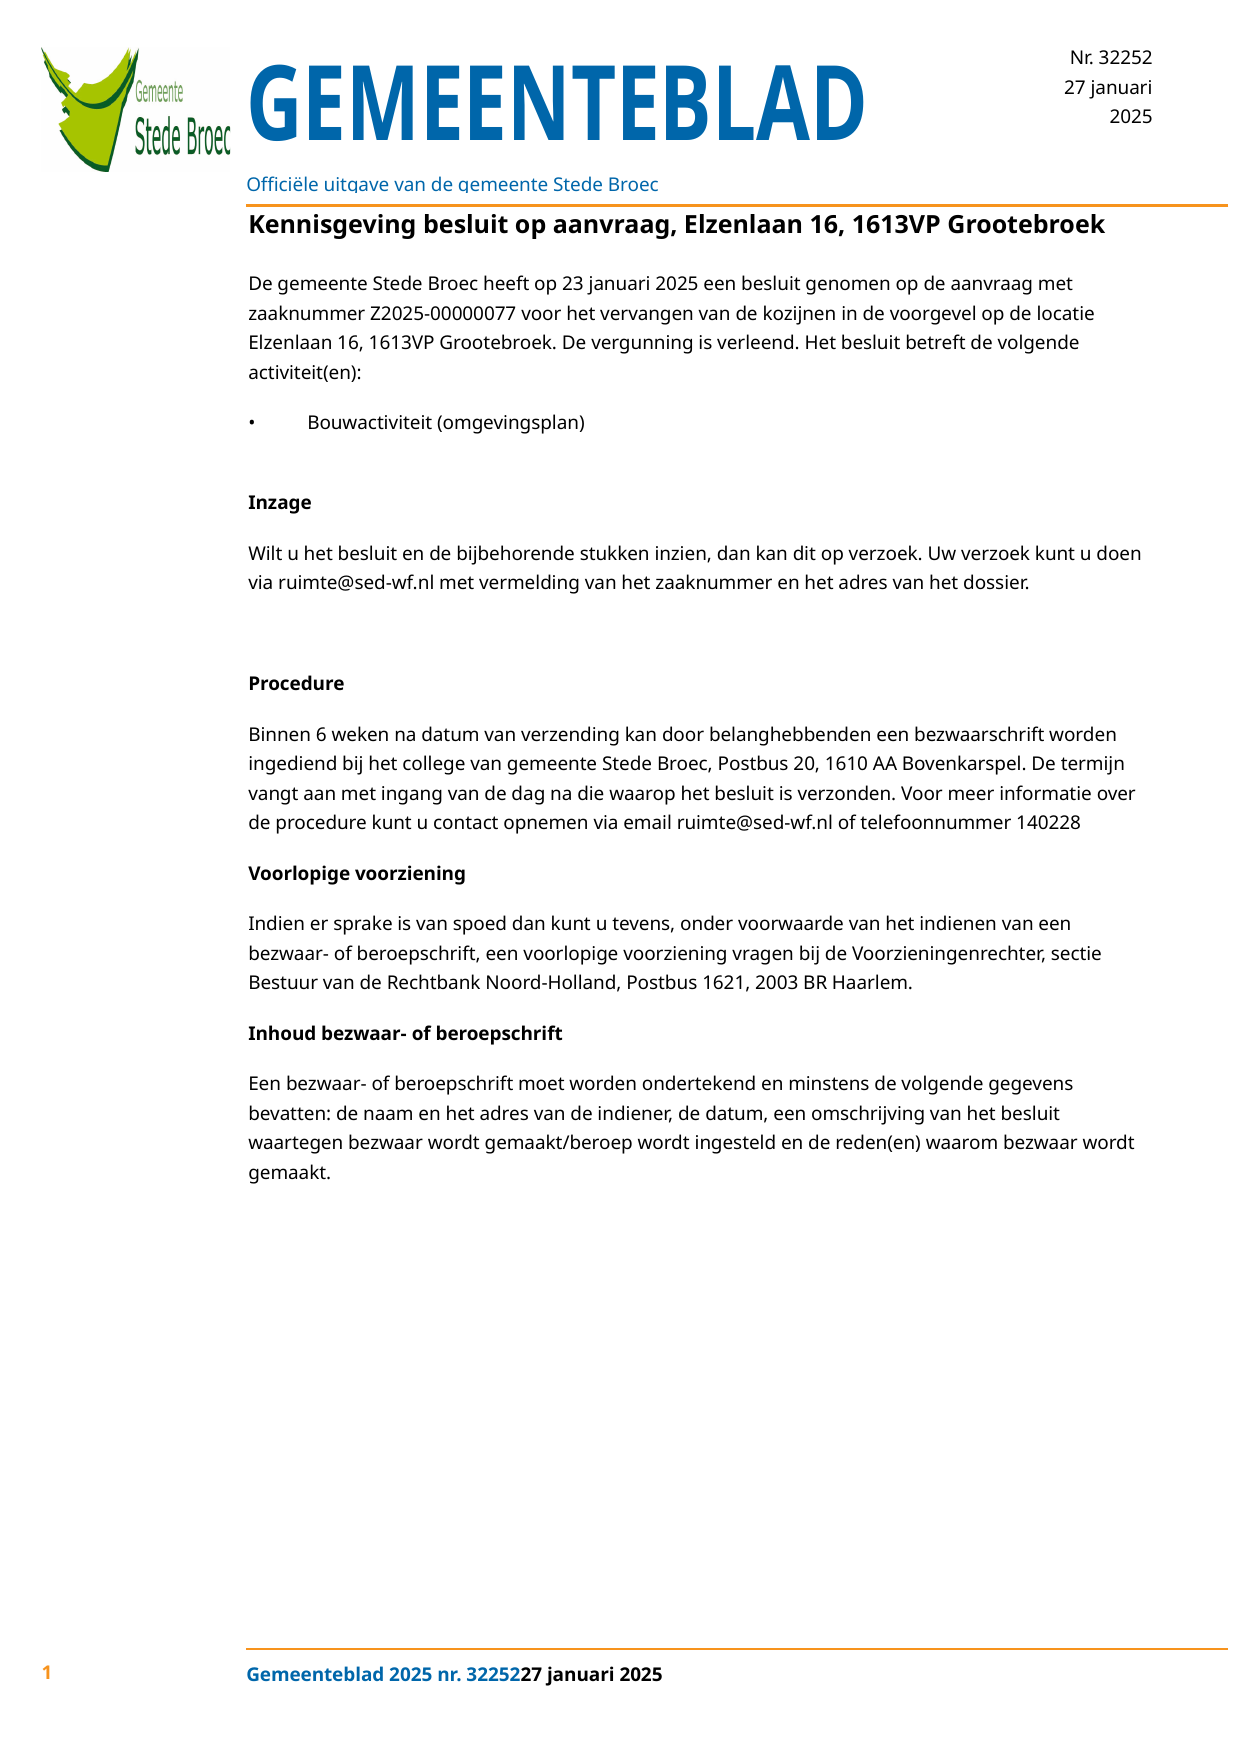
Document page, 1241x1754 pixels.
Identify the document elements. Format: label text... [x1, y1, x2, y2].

text Binnen 6 weken na datum van verzending kan door belanghebbenden een bezwaarschrift worden ingediend bij het college van gemeente Stede Broec, Postbus 20, 1610 AA Bovenkarspel. De termijn vangt aan met ingang van de dag na die waarop het besluit is verzonden. Voor meer informatie over de procedure kunt u contact opnemen via email ruimte@sed-wf.nl of telefoonnummer 140228 [248, 721, 1152, 835]
text Procedure [248, 670, 1152, 696]
text Indien er sprake is van spoed dan kunt u tevens, onder voorwaarde van het indienen van een bezwaar- of beroepschrift, een voorlopige voorziening vragen bij de Voorzieningenrechter, sectie Bestuur van de Rechtbank Noord-Holland, Postbus 1621, 2003 BR Haarlem. [248, 910, 1152, 995]
text Inzage [248, 489, 1152, 515]
text Kennisgeving besluit op aanvraag, Elzenlaan 16, 1613VP Grootebroek [248, 207, 1152, 241]
text Wilt u het besluit en de bijbehorende stukken inzien, dan kan dit op verzoek. Uw verzoek kunt u doen via ruimte@sed-wf.nl met vermelding van het zaaknummer en het adres van het dossier. [248, 540, 1152, 595]
text Inhoud bezwaar- of beroepschrift [248, 1020, 1152, 1046]
text Voorlopige voorziening [248, 860, 1152, 886]
text Een bezwaar- of beroepschrift moet worden ondertekend en minstens de volgende gegevens bevatten: de naam en het adres van de indiener, de datum, een omschrijving van het besluit waartegen bezwaar wordt gemaakt/beroep wordt ingesteld en de reden(en) waarom bezwaar wordt gemaakt. [248, 1070, 1152, 1185]
picture [41, 47, 231, 172]
text De gemeente Stede Broec heeft op 23 januari 2025 een besluit genomen op de aanvraag met zaaknummer Z2025-00000077 voor het vervangen van de kozijnen in de voorgevel op de locatie Elzenlaan 16, 1613VP Grootebroek. De vergunning is verleend. Het besluit betreft de volgende activiteit(en): [248, 270, 1152, 385]
list Bouwactiviteit (omgevingsplan) [248, 409, 1152, 435]
